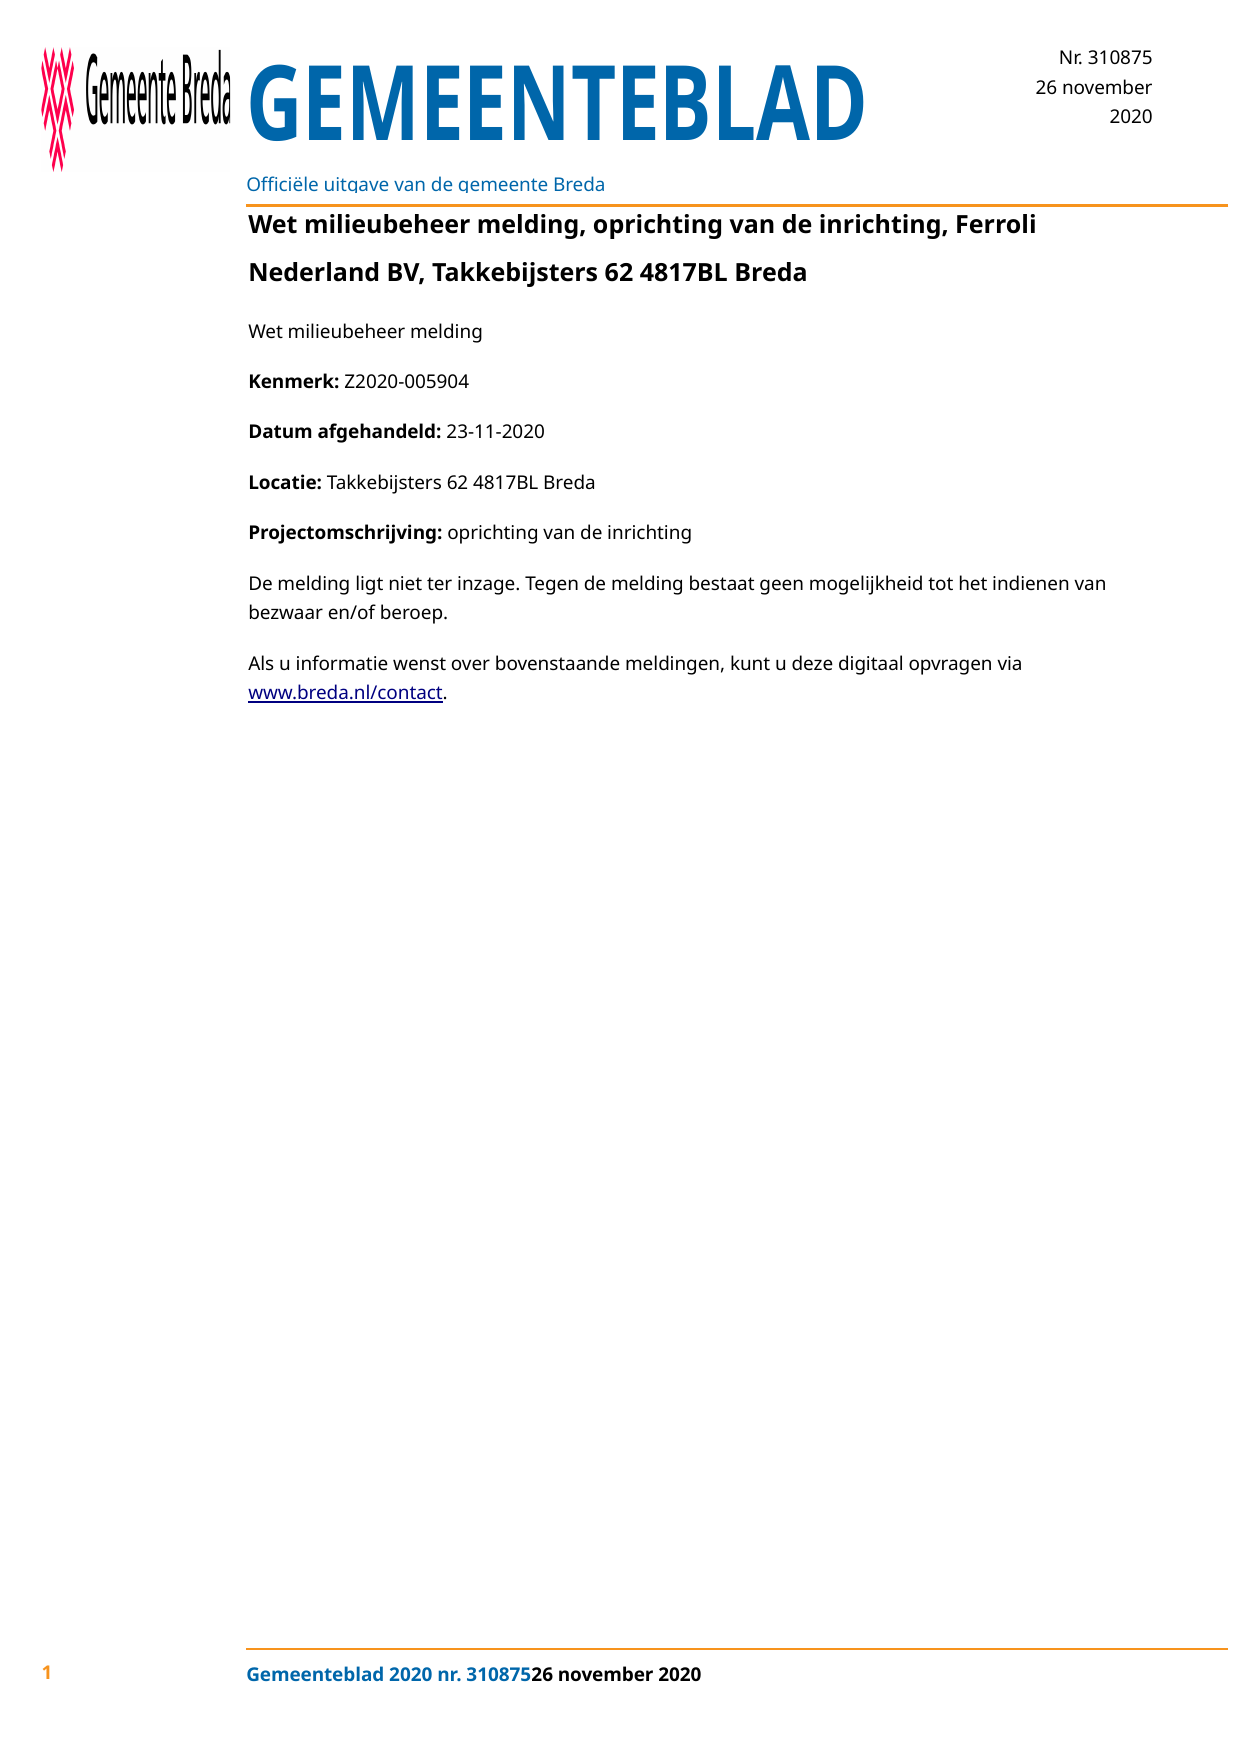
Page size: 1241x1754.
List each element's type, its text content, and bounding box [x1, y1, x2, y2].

text Locatie: Takkebijsters 62 4817BL Breda [248, 469, 1152, 495]
text Wet milieubeheer melding, oprichting van de inrichting, Ferroli Nederland BV, Takkebijsters 62 4817BL Breda [248, 207, 1152, 288]
text Kenmerk: Z2020-005904 [248, 368, 1152, 394]
text Wet milieubeheer melding [248, 318, 1152, 344]
text De melding ligt niet ter inzage. Tegen de melding bestaat geen mogelijkheid tot het indienen van bezwaar en/of beroep. [248, 570, 1152, 625]
text Datum afgehandeld: 23-11-2020 [248, 419, 1152, 444]
picture [41, 47, 231, 172]
text Projectomschrijving: oprichting van de inrichting [248, 519, 1152, 545]
text Als u informatie wenst over bovenstaande meldingen, kunt u deze digitaal opvragen via www.breda.nl/contact. [248, 650, 1152, 705]
